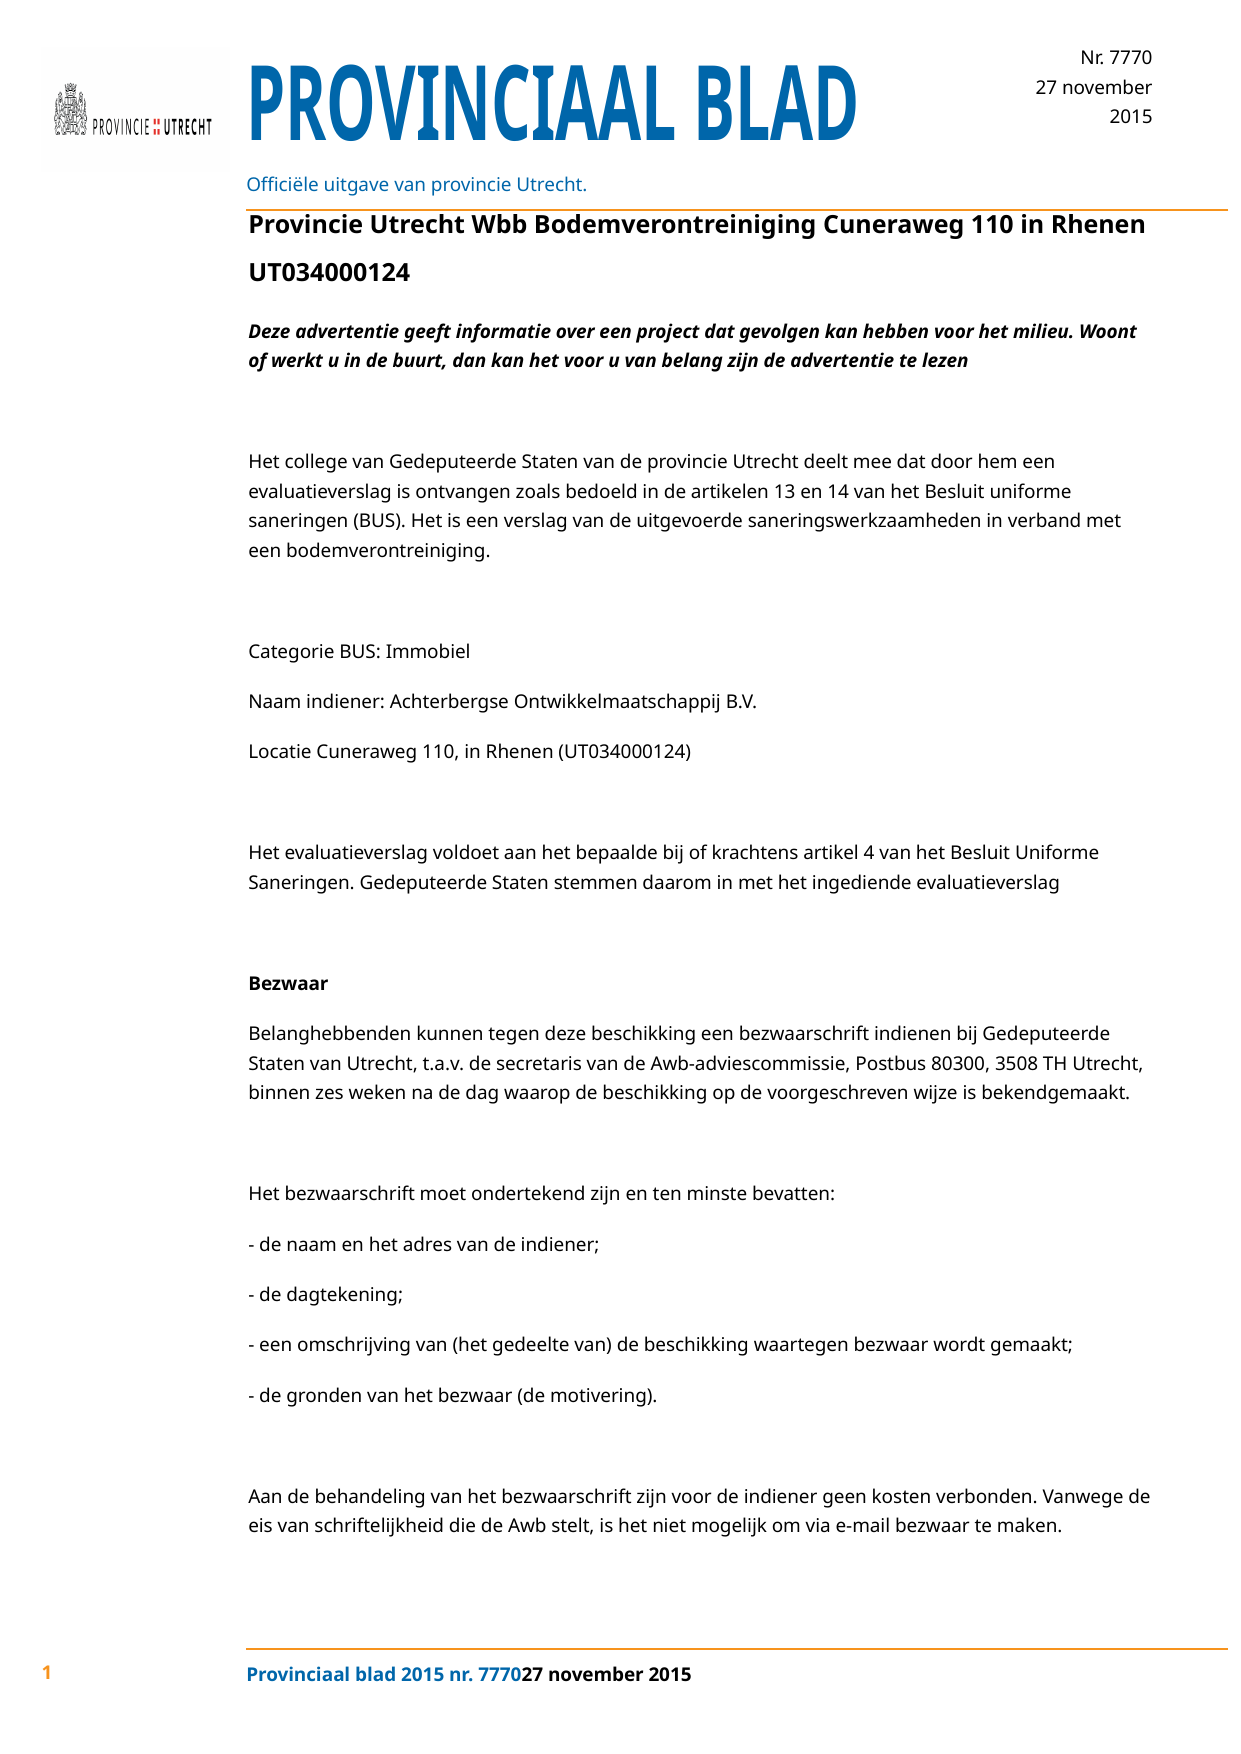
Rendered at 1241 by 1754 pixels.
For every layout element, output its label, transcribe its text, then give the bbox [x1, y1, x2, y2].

text Het college van Gedeputeerde Staten van de provincie Utrecht deelt mee dat door hem een evaluatieverslag is ontvangen zoals bedoeld in de artikelen 13 en 14 van het Besluit uniforme saneringen (BUS). Het is een verslag van de uitgevoerde saneringswerkzaamheden in verband met een bodemverontreiniging. [248, 448, 1152, 563]
text Provincie Utrecht Wbb Bodemverontreiniging Cuneraweg 110 in Rhenen UT034000124 [248, 211, 1152, 288]
text Categorie BUS: Immobiel [248, 638, 1152, 664]
text - de dagtekening; [248, 1281, 1152, 1307]
picture [41, 47, 231, 172]
text Belanghebbenden kunnen tegen deze beschikking een bezwaarschrift indienen bij Gedeputeerde Staten van Utrecht, t.a.v. de secretaris van de Awb-adviescommissie, Postbus 80300, 3508 TH Utrecht, binnen zes weken na de dag waarop de beschikking op de voorgeschreven wijze is bekendgemaakt. [248, 1020, 1152, 1105]
text Naam indiener: Achterbergse Ontwikkelmaatschappij B.V. [248, 688, 1152, 714]
text Aan de behandeling van het bezwaarschrift zijn voor de indiener geen kosten verbonden. Vanwege de eis van schriftelijkheid die de Awb stelt, is het niet mogelijk om via e-mail bezwaar te maken. [248, 1483, 1152, 1538]
text Bezwaar [248, 970, 1152, 996]
text - een omschrijving van (het gedeelte van) de beschikking waartegen bezwaar wordt gemaakt; [248, 1332, 1152, 1357]
text Het bezwaarschrift moet ondertekend zijn en ten minste bevatten: [248, 1180, 1152, 1206]
text Locatie Cuneraweg 110, in Rhenen (UT034000124) [248, 739, 1152, 764]
text - de naam en het adres van de indiener; [248, 1231, 1152, 1257]
text Het evaluatieverslag voldoet aan het bepaalde bij of krachtens artikel 4 van het Besluit Uniforme Saneringen. Gedeputeerde Staten stemmen daarom in met het ingediende evaluatieverslag [248, 839, 1152, 895]
text Deze advertentie geeft informatie over een project dat gevolgen kan hebben voor het milieu. Woont of werkt u in de buurt, dan kan het voor u van belang zijn de advertentie te lezen [248, 318, 1152, 373]
text - de gronden van het bezwaar (de motivering). [248, 1382, 1152, 1408]
